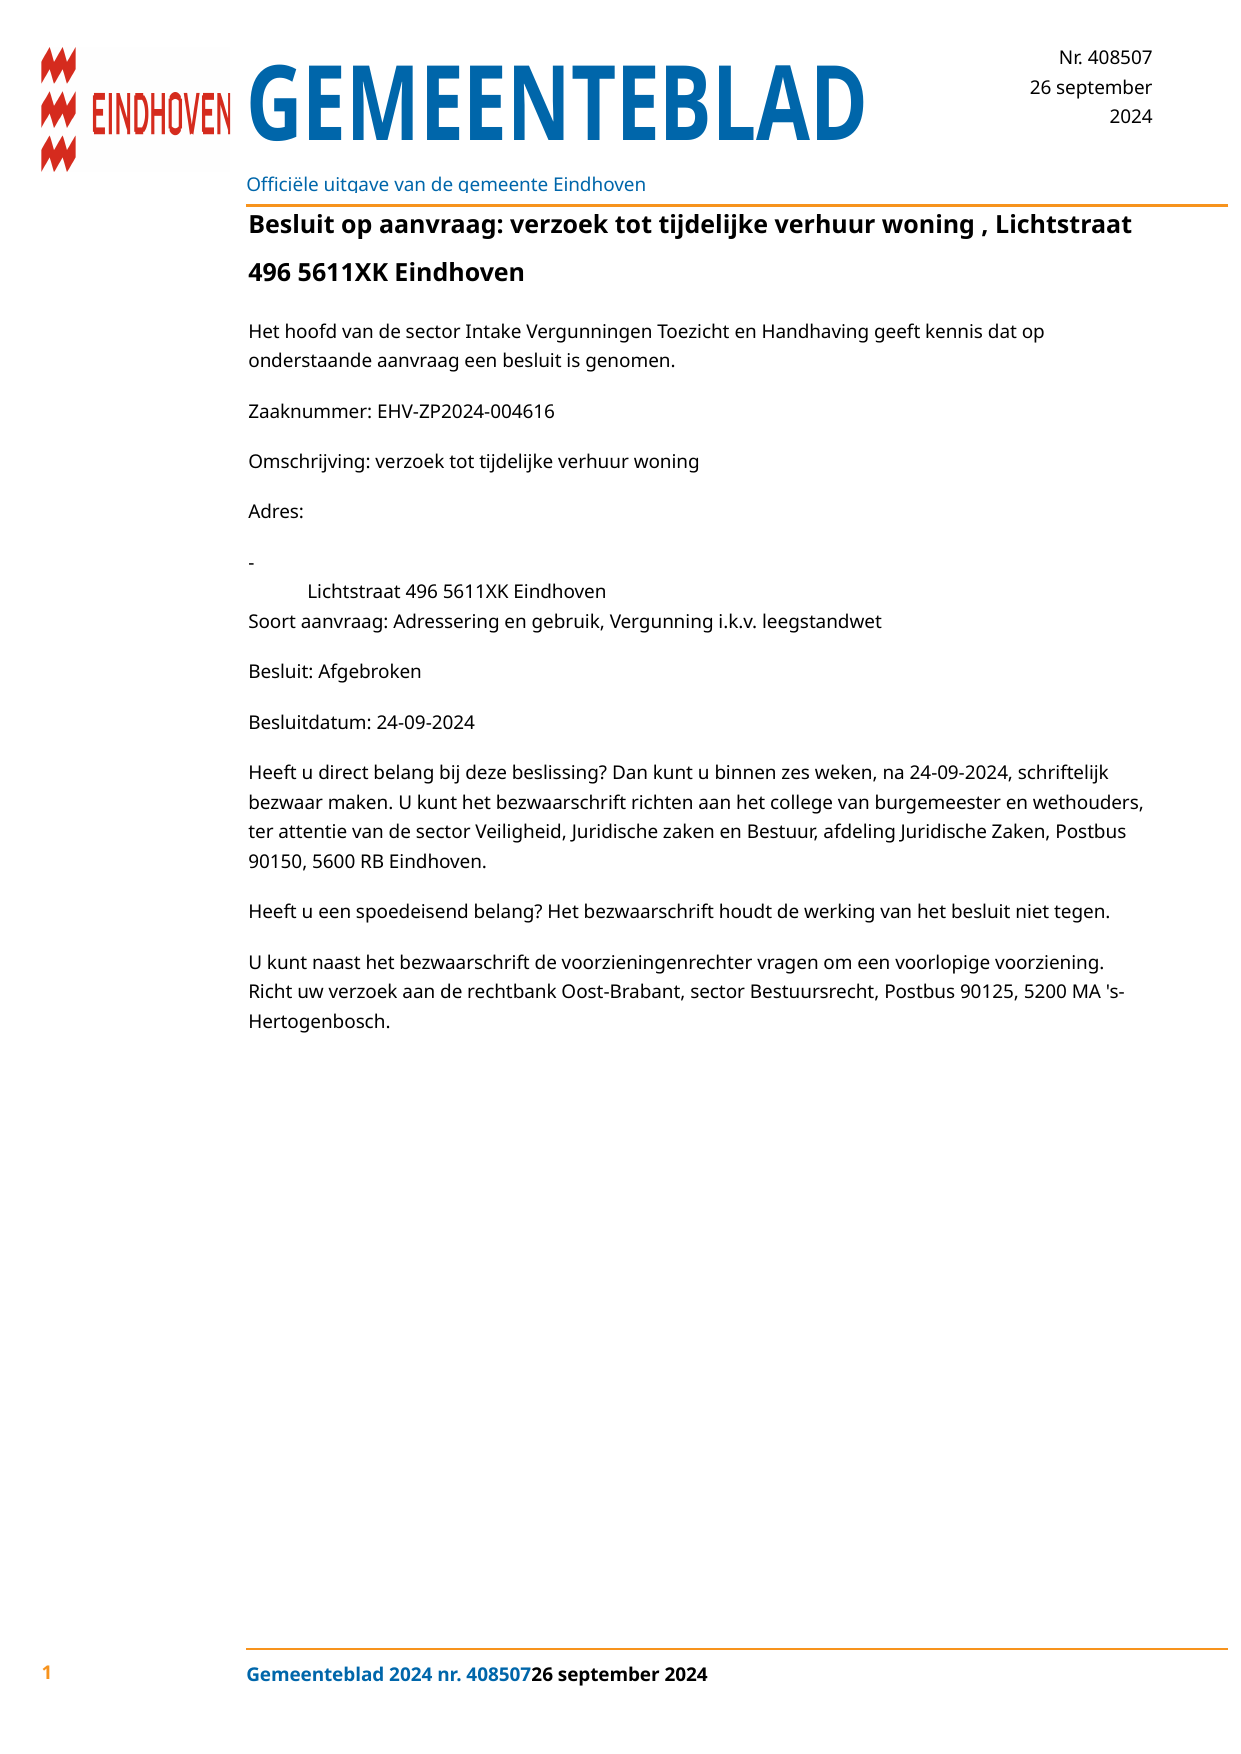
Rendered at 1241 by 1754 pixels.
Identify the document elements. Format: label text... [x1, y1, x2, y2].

picture [41, 47, 231, 172]
text Besluitdatum: 24-09-2024 [248, 709, 1152, 735]
text Besluit: Afgebroken [248, 659, 1152, 684]
text Heeft u direct belang bij deze beslissing? Dan kunt u binnen zes weken, na 24-09-2024, schriftelijk bezwaar maken. U kunt het bezwaarschrift richten aan het college van burgemeester en wethouders, ter attentie van de sector Veiligheid, Juridische zaken en Bestuur, afdeling Juridische Zaken, Postbus 90150, 5600 RB Eindhoven. [248, 759, 1152, 874]
list Lichtstraat 496 5611XK Eindhoven [248, 579, 1152, 604]
text Heeft u een spoedeisend belang? Het bezwaarschrift houdt de werking van het besluit niet tegen. [248, 899, 1152, 924]
text Omschrijving: verzoek tot tijdelijke verhuur woning [248, 448, 1152, 474]
text Het hoofd van de sector Intake Vergunningen Toezicht en Handhaving geeft kennis dat op onderstaande aanvraag een besluit is genomen. [248, 318, 1152, 373]
text Zaaknummer: EHV-ZP2024-004616 [248, 398, 1152, 424]
text U kunt naast het bezwaarschrift de voorzieningenrechter vragen om een voorlopige voorziening. Richt uw verzoek aan de rechtbank Oost-Brabant, sector Bestuursrecht, Postbus 90125, 5200 MA 's-Hertogenbosch. [248, 949, 1152, 1034]
text Adres: [248, 499, 1152, 524]
text Soort aanvraag: Adressering en gebruik, Vergunning i.k.v. leegstandwet [248, 608, 1152, 634]
text Besluit op aanvraag: verzoek tot tijdelijke verhuur woning , Lichtstraat 496 5611XK Eindhoven [248, 207, 1152, 288]
